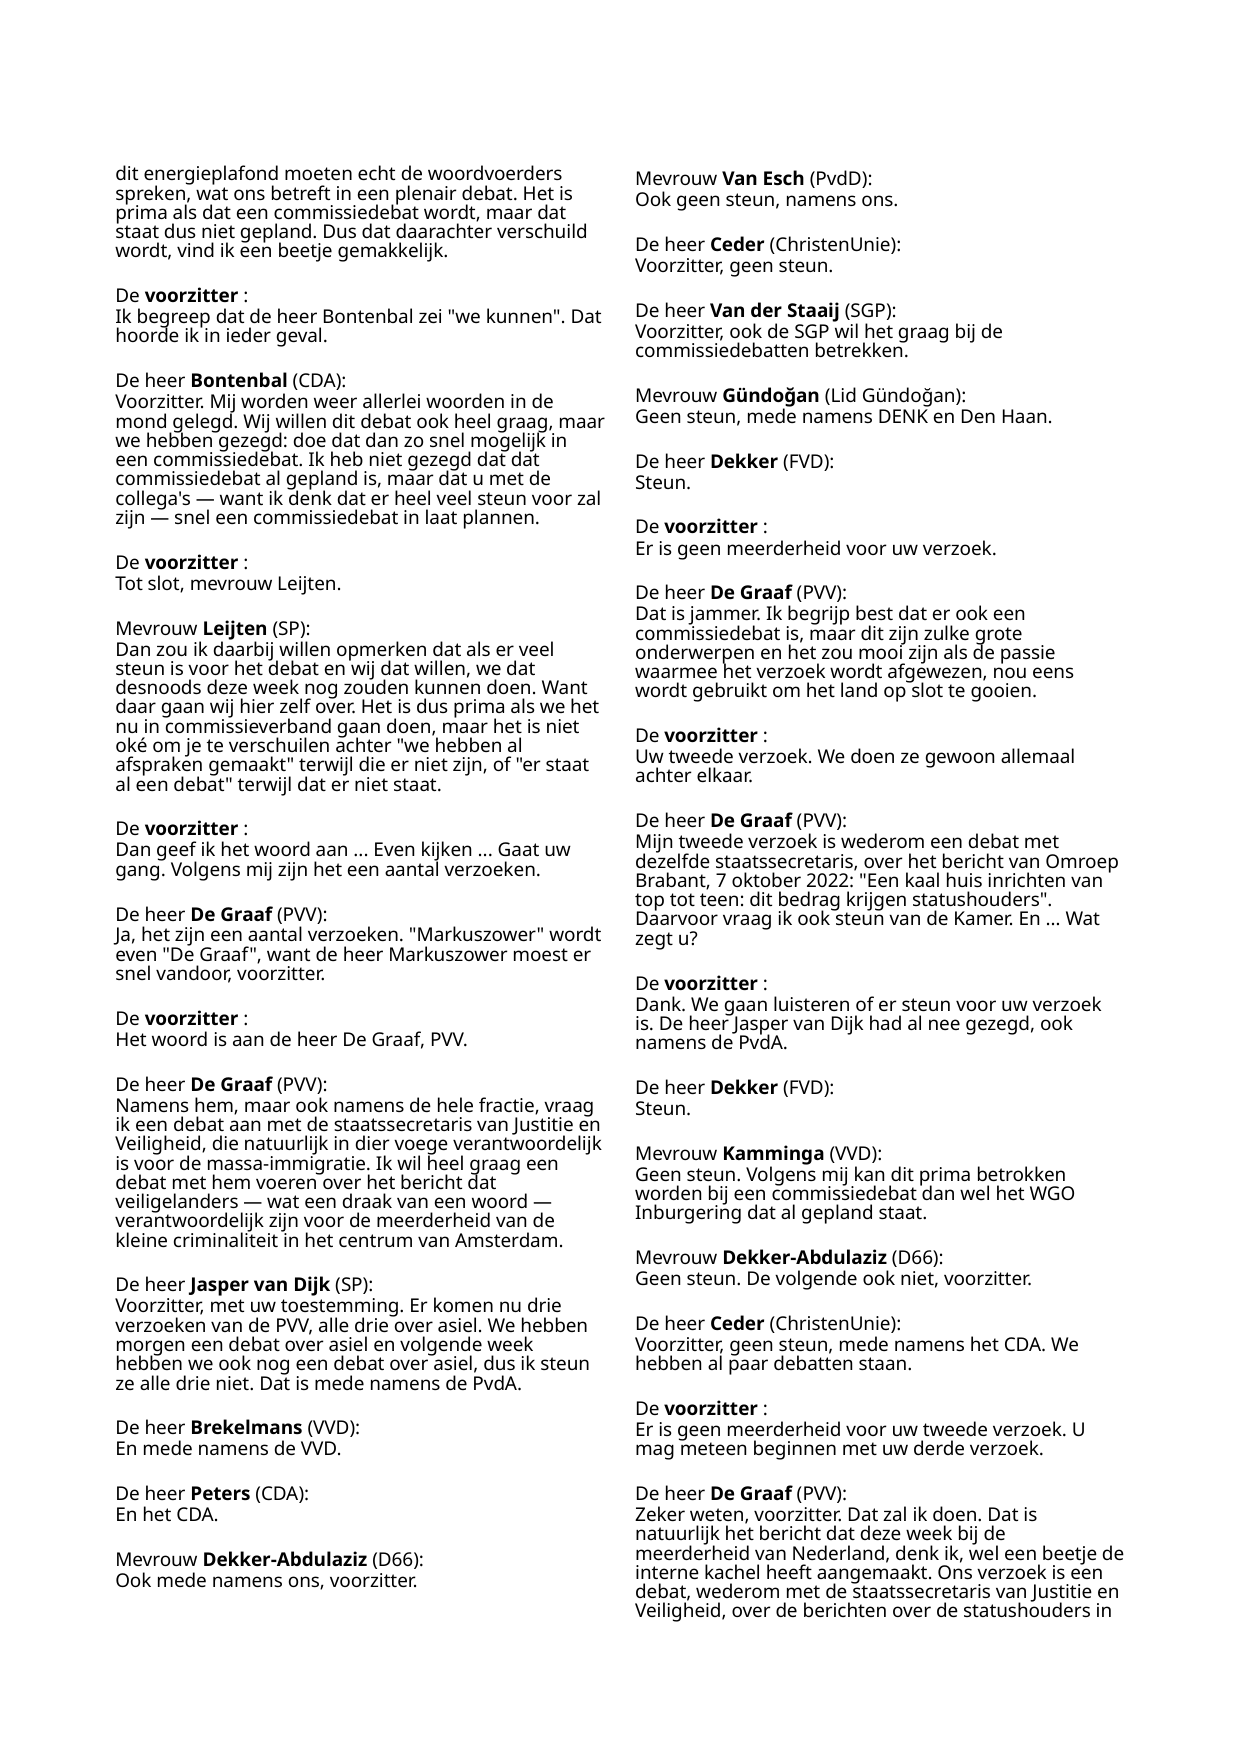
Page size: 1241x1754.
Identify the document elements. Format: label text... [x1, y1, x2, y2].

text Er is geen meerderheid voor uw verzoek. [635, 539, 1125, 559]
text Voorzitter, geen steun, mede namens het CDA. We hebben al paar debatten staan. [635, 1336, 1125, 1374]
text Mevrouw Leijten (SP): [115, 615, 605, 641]
text De heer Brekelmans (VVD): [115, 1414, 605, 1440]
text De heer Ceder (ChristenUnie): [635, 231, 1125, 257]
text En het CDA. [115, 1506, 605, 1525]
text Mevrouw Kamminga (VVD): [635, 1140, 1125, 1166]
text Er is geen meerderheid voor uw tweede verzoek. U mag meteen beginnen met uw derde verzoek. [635, 1421, 1125, 1459]
text Namens hem, maar ook namens de hele fractie, vraag ik een debat aan met de staatssecretaris van Justitie en Veiligheid, die natuurlijk in dier voege verantwoordelijk is voor de massa-immigratie. Ik wil heel graag een debat met hem voeren over het bericht dat veiligelanders — wat een draak van een woord — verantwoordelijk zijn voor de meerderheid van de kleine criminaliteit in het centrum van Amsterdam. [115, 1097, 605, 1251]
text Voorzitter. Mij worden weer allerlei woorden in de mond gelegd. Wij willen dit debat ook heel graag, maar we hebben gezegd: doe dat dan zo snel mogelijk in een commissiedebat. Ik heb niet gezegd dat dat commissiedebat al gepland is, maar dat u met de collega's — want ik denk dat er heel veel steun voor zal zijn — snel een commissiedebat in laat plannen. [115, 393, 605, 528]
text De heer Jasper van Dijk (SP): [115, 1272, 605, 1297]
text Dank. We gaan luisteren of er steun voor uw verzoek is. De heer Jasper van Dijk had al nee gezegd, ook namens de PvdA. [635, 996, 1125, 1053]
text De voorzitter : [635, 722, 1125, 748]
text De heer Bontenbal (CDA): [115, 368, 605, 393]
text De heer De Graaf (PVV): [115, 1071, 605, 1097]
text Mevrouw Dekker-Abdulaziz (D66): [115, 1546, 605, 1572]
text Geen steun. Volgens mij kan dit prima betrokken worden bij een commissiedebat dan wel het WGO Inburgering dat al gepland staat. [635, 1166, 1125, 1223]
text De voorzitter : [635, 514, 1125, 539]
text Ook geen steun, namens ons. [635, 191, 1125, 210]
text De voorzitter : [115, 282, 605, 308]
text Zeker weten, voorzitter. Dat zal ik doen. Dat is natuurlijk het bericht dat deze week bij de meerderheid van Nederland, denk ik, wel een beetje de interne kachel heeft aangemaakt. Ons verzoek is een debat, wederom met de staatssecretaris van Justitie en Veiligheid, over de berichten over de statushouders in [635, 1506, 1125, 1622]
text De heer Peters (CDA): [115, 1480, 605, 1506]
text De heer Dekker (FVD): [635, 448, 1125, 474]
text Geen steun. De volgende ook niet, voorzitter. [635, 1270, 1125, 1289]
text dit energieplafond moeten echt de woordvoerders spreken, wat ons betreft in een plenair debat. Het is prima als dat een commissiedebat wordt, maar dat staat dus niet gepland. Dus dat daarachter verschuild wordt, vind ik een beetje gemakkelijk. [115, 165, 605, 262]
text De heer De Graaf (PVV): [635, 1480, 1125, 1506]
text Mijn tweede verzoek is wederom een debat met dezelfde staatssecretaris, over het bericht van Omroep Brabant, 7 oktober 2022: "Een kaal huis inrichten van top tot teen: dit bedrag krijgen statushouders". Daarvoor vraag ik ook steun van de Kamer. En … Wat zegt u? [635, 833, 1125, 949]
text Steun. [635, 474, 1125, 493]
text Voorzitter, geen steun. [635, 257, 1125, 276]
text Tot slot, mevrouw Leijten. [115, 575, 605, 594]
text De heer De Graaf (PVV): [635, 579, 1125, 605]
text De heer De Graaf (PVV): [115, 901, 605, 926]
text De heer Van der Staaij (SGP): [635, 297, 1125, 323]
text Mevrouw Dekker-Abdulaziz (D66): [635, 1244, 1125, 1270]
text De heer Ceder (ChristenUnie): [635, 1310, 1125, 1336]
text De heer Dekker (FVD): [635, 1074, 1125, 1100]
text Voorzitter, met uw toestemming. Er komen nu drie verzoeken van de PVV, alle drie over asiel. We hebben morgen een debat over asiel en volgende week hebben we ook nog een debat over asiel, dus ik steun ze alle drie niet. Dat is mede namens de PvdA. [115, 1297, 605, 1394]
text Dan zou ik daarbij willen opmerken dat als er veel steun is voor het debat en wij dat willen, we dat desnoods deze week nog zouden kunnen doen. Want daar gaan wij hier zelf over. Het is dus prima als we het nu in commissieverband gaan doen, maar het is niet oké om je te verschuilen achter "we hebben al afspraken gemaakt" terwijl die er niet zijn, of "er staat al een debat" terwijl dat er niet staat. [115, 641, 605, 795]
text De voorzitter : [115, 816, 605, 841]
text Ja, het zijn een aantal verzoeken. "Markuszower" wordt even "De Graaf", want de heer Markuszower moest er snel vandoor, voorzitter. [115, 926, 605, 984]
text En mede namens de VVD. [115, 1440, 605, 1459]
text Dat is jammer. Ik begrijp best dat er ook een commissiedebat is, maar dit zijn zulke grote onderwerpen en het zou mooi zijn als de passie waarmee het verzoek wordt afgewezen, nou eens wordt gebruikt om het land op slot te gooien. [635, 605, 1125, 702]
text De voorzitter : [635, 1395, 1125, 1421]
text Uw tweede verzoek. We doen ze gewoon allemaal achter elkaar. [635, 748, 1125, 787]
text Geen steun, mede namens DENK en Den Haan. [635, 408, 1125, 427]
text De voorzitter : [115, 1005, 605, 1031]
text Ik begreep dat de heer Bontenbal zei "we kunnen". Dat hoorde ik in ieder geval. [115, 308, 605, 347]
text De heer De Graaf (PVV): [635, 808, 1125, 833]
text Voorzitter, ook de SGP wil het graag bij de commissiedebatten betrekken. [635, 323, 1125, 361]
text Mevrouw Van Esch (PvdD): [635, 165, 1125, 191]
text De voorzitter : [115, 549, 605, 575]
text Dan geef ik het woord aan ... Even kijken ... Gaat uw gang. Volgens mij zijn het een aantal verzoeken. [115, 841, 605, 880]
text De voorzitter : [635, 970, 1125, 996]
text Het woord is aan de heer De Graaf, PVV. [115, 1031, 605, 1050]
text Mevrouw Gündoğan (Lid Gündoğan): [635, 382, 1125, 408]
text Ook mede namens ons, voorzitter. [115, 1572, 605, 1591]
text Steun. [635, 1100, 1125, 1119]
